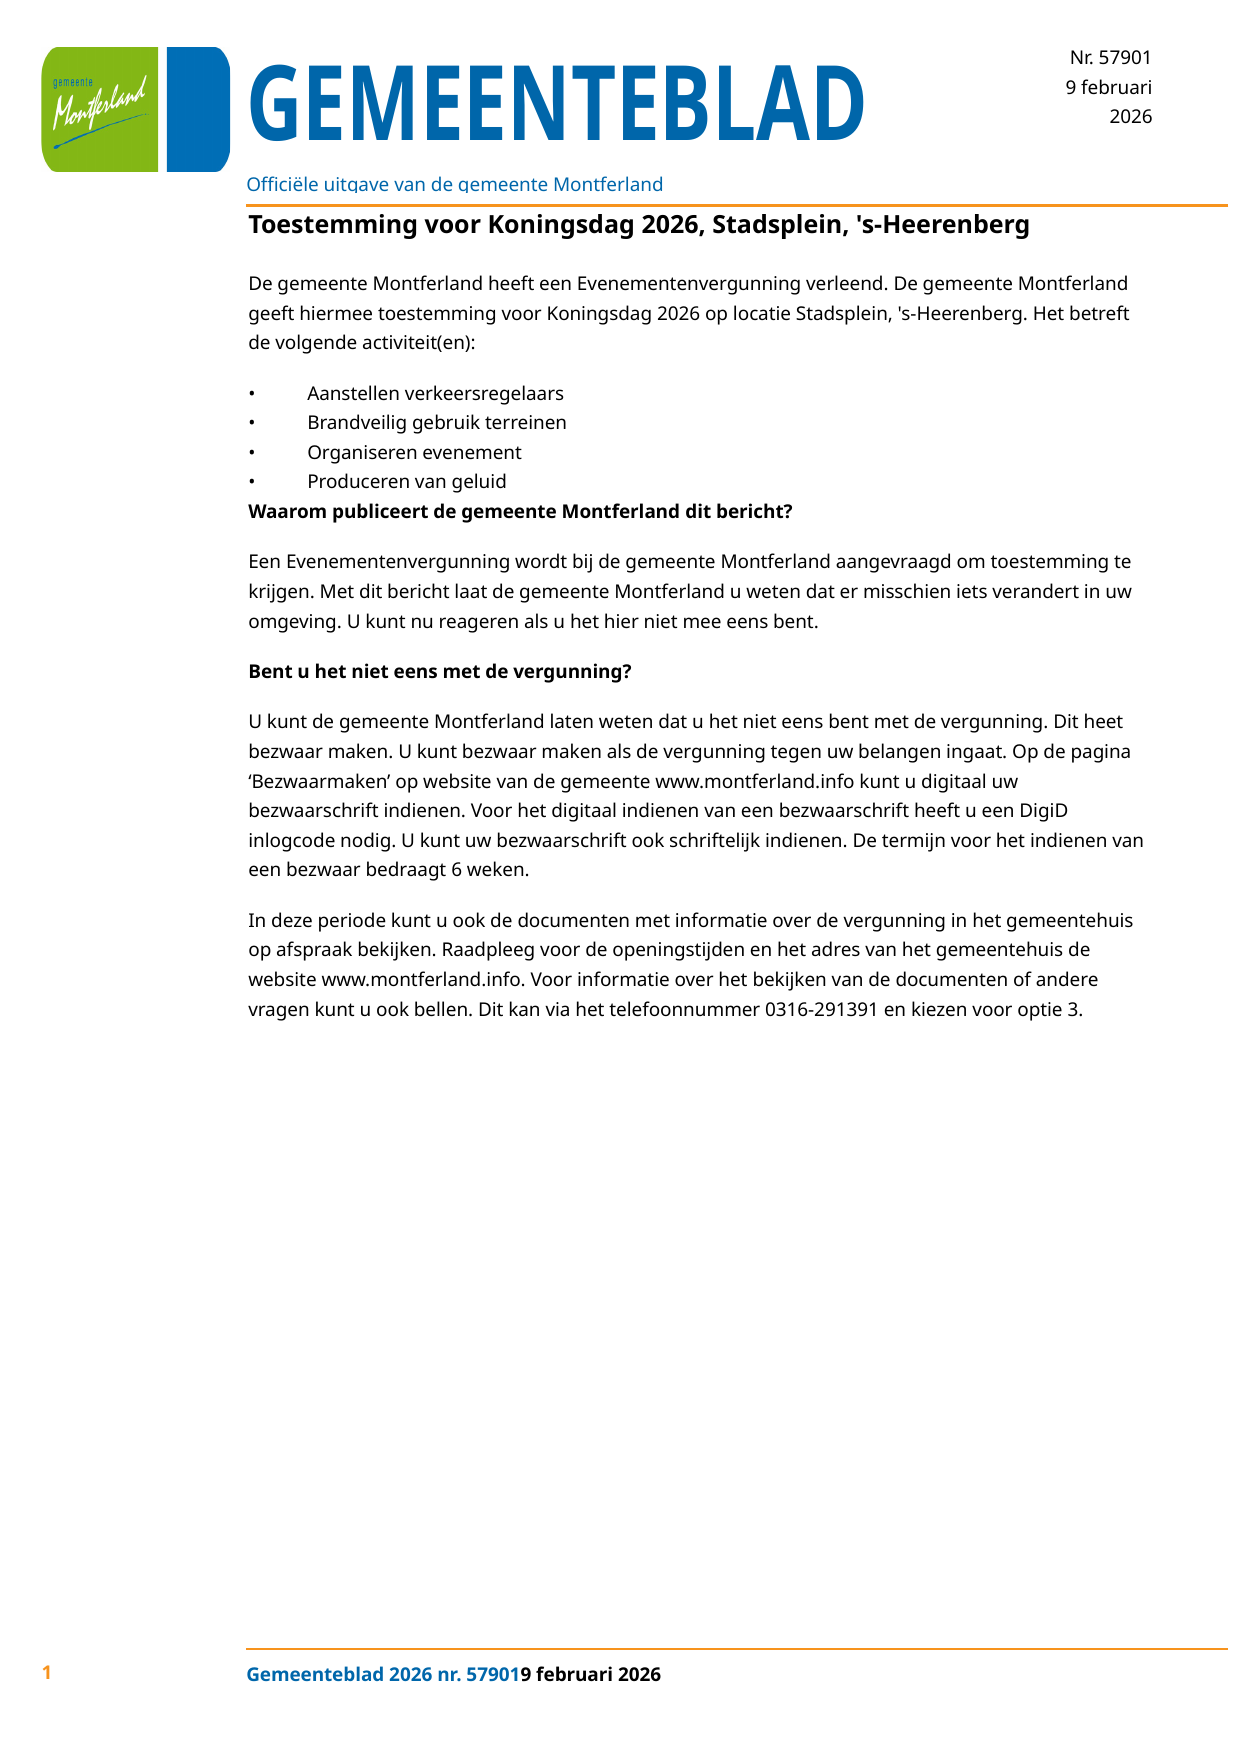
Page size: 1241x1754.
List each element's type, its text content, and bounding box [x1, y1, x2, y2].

list Aanstellen verkeersregelaars [248, 380, 1152, 406]
list Brandveilig gebruik terreinen [248, 409, 1152, 435]
list Organiseren evenement [248, 439, 1152, 465]
list Produceren van geluid [248, 469, 1152, 494]
text Bent u het niet eens met de vergunning? [248, 658, 1152, 684]
text Waarom publiceert de gemeente Montferland dit bericht? [248, 498, 1152, 524]
text Toestemming voor Koningsdag 2026, Stadsplein, 's-Heerenberg [248, 207, 1152, 241]
picture [41, 47, 231, 172]
text In deze periode kunt u ook de documenten met informatie over de vergunning in het gemeentehuis op afspraak bekijken. Raadpleeg voor de openingstijden en het adres van het gemeentehuis de website www.montferland.info. Voor informatie over het bekijken van de documenten of andere vragen kunt u ook bellen. Dit kan via het telefoonnummer 0316-291391 en kiezen voor optie 3. [248, 907, 1152, 1021]
text Een Evenementenvergunning wordt bij de gemeente Montferland aangevraagd om toestemming te krijgen. Met dit bericht laat de gemeente Montferland u weten dat er misschien iets verandert in uw omgeving. U kunt nu reageren als u het hier niet mee eens bent. [248, 549, 1152, 633]
text U kunt de gemeente Montferland laten weten dat u het niet eens bent met de vergunning. Dit heet bezwaar maken. U kunt bezwaar maken als de vergunning tegen uw belangen ingaat. Op de pagina ‘Bezwaarmaken’ op website van de gemeente www.montferland.info kunt u digitaal uw bezwaarschrift indienen. Voor het digitaal indienen van een bezwaarschrift heeft u een DigiD inlogcode nodig. U kunt uw bezwaarschrift ook schriftelijk indienen. De termijn voor het indienen van een bezwaar bedraagt 6 weken. [248, 709, 1152, 882]
text De gemeente Montferland heeft een Evenementenvergunning verleend. De gemeente Montferland geeft hiermee toestemming voor Koningsdag 2026 op locatie Stadsplein, 's-Heerenberg. Het betreft de volgende activiteit(en): [248, 270, 1152, 355]
